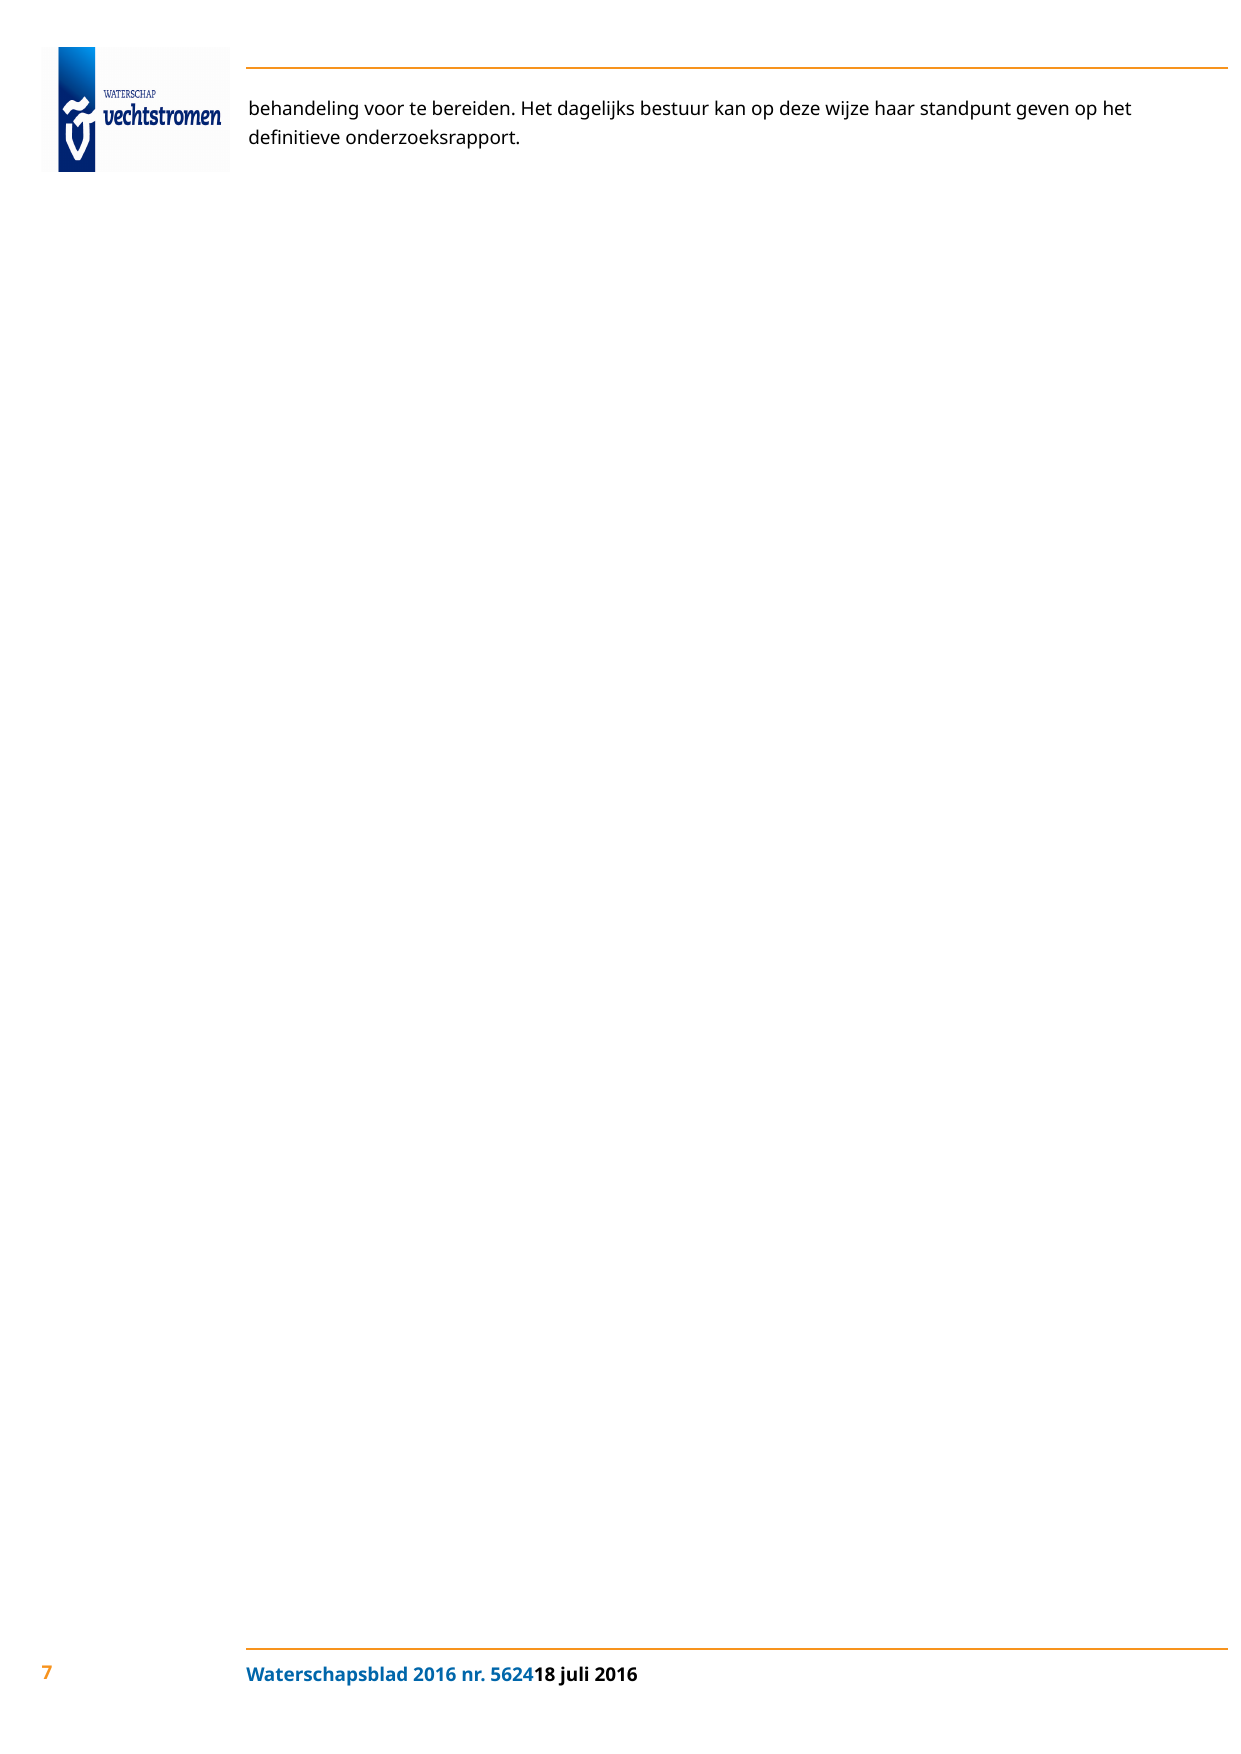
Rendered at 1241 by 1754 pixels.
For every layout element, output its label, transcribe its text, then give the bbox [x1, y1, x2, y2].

picture [41, 47, 231, 172]
text behandeling voor te bereiden. Het dagelijks bestuur kan op deze wijze haar standpunt geven op het definitieve onderzoeksrapport. [248, 95, 1152, 150]
